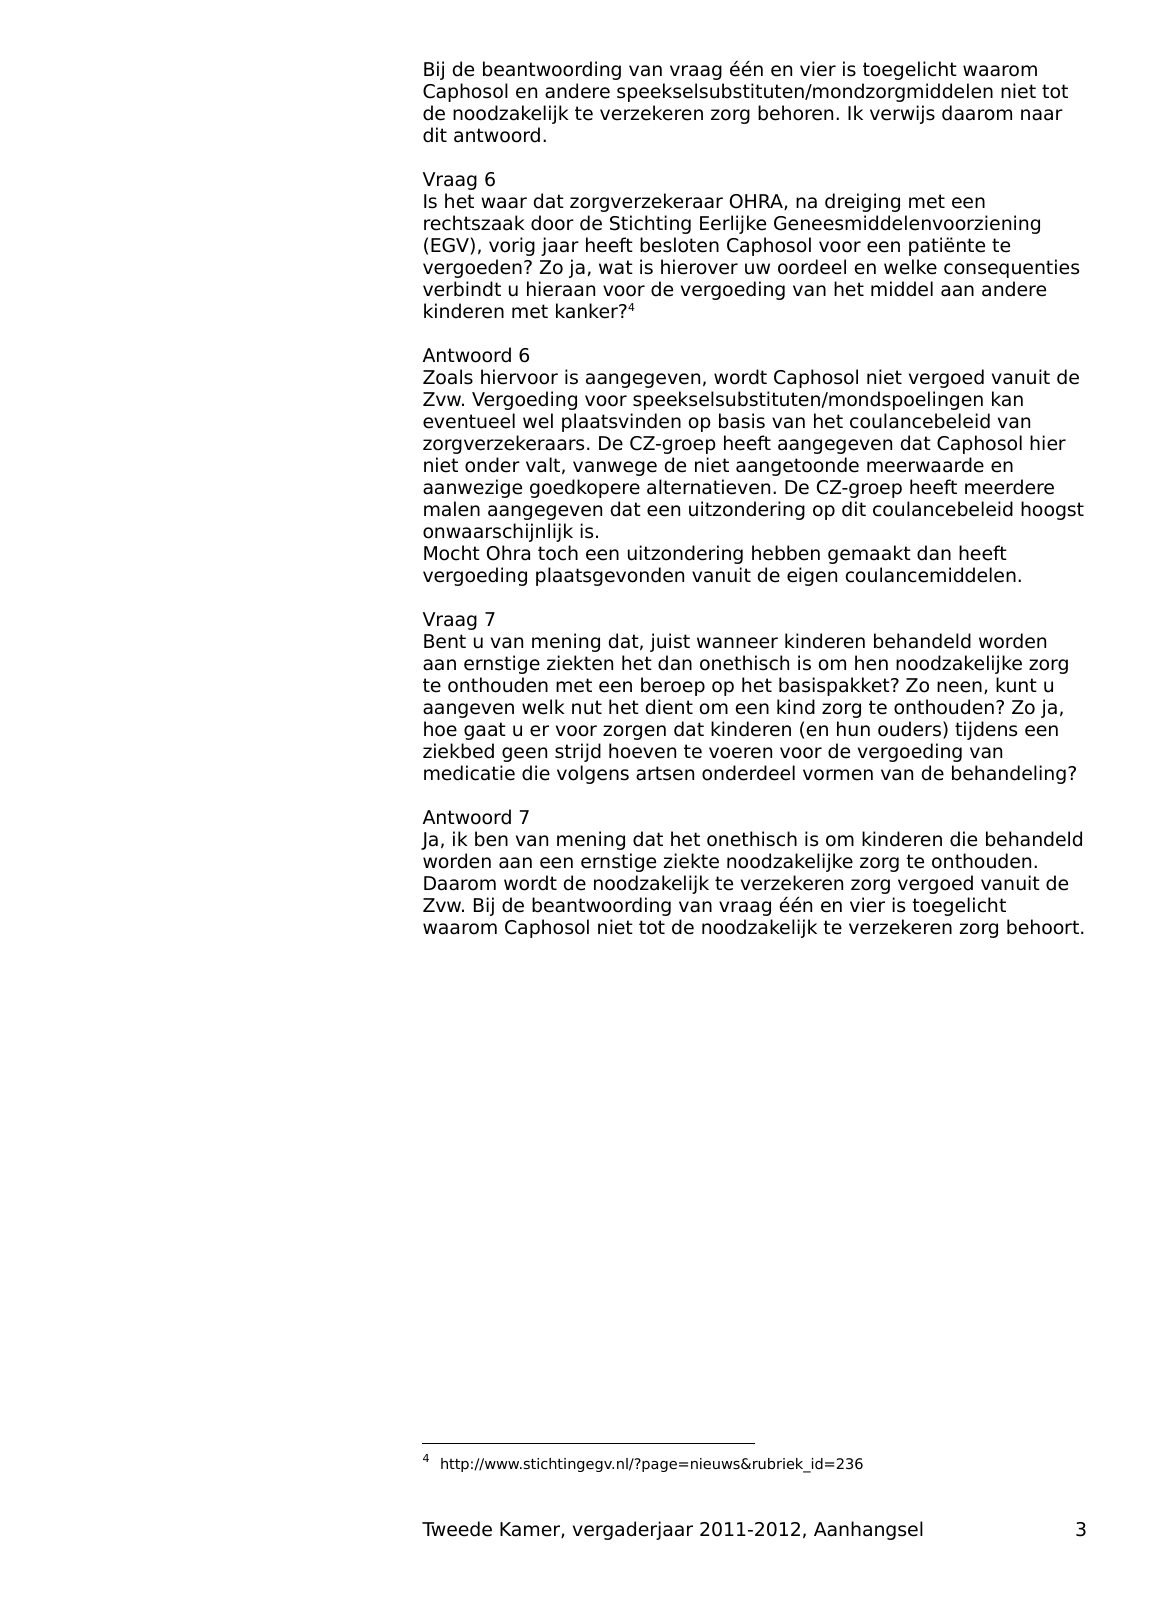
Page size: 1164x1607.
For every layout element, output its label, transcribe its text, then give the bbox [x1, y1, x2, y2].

text Bij de beantwoording van vraag één en vier is toegelicht waarom Caphosol en andere speekselsubstituten/mondzorgmiddelen niet tot de noodzakelijk te verzekeren zorg behoren. Ik verwijs daarom naar dit antwoord. [422, 59, 1087, 147]
text Zoals hiervoor is aangegeven, wordt Caphosol niet vergoed vanuit de Zvw. Vergoeding voor speekselsubstituten/mondspoelingen kan eventueel wel plaatsvinden op basis van het coulancebeleid van zorgverzekeraars. De CZ-groep heeft aangegeven dat Caphosol hier niet onder valt, vanwege de niet aangetoonde meerwaarde en aanwezige goedkopere alternatieven. De CZ-groep heeft meerdere malen aangegeven dat een uitzondering op dit coulancebeleid hoogst onwaarschijnlijk is. [422, 367, 1087, 543]
text Mocht Ohra toch een uitzondering hebben gemaakt dan heeft vergoeding plaatsgevonden vanuit de eigen coulancemiddelen. [422, 543, 1087, 587]
text Vraag 7 [422, 609, 1087, 631]
text Ja, ik ben van mening dat het onethisch is om kinderen die behandeld worden aan een ernstige ziekte noodzakelijke zorg te onthouden. Daarom wordt de noodzakelijk te verzekeren zorg vergoed vanuit de Zvw. Bij de beantwoording van vraag één en vier is toegelicht waarom Caphosol niet tot de noodzakelijk te verzekeren zorg behoort. [422, 829, 1087, 939]
text http://www.stichtingegv.nl/?page=nieuws&rubriek_id=236 [422, 1452, 1087, 1474]
text Antwoord 7 [422, 807, 1087, 829]
text Vraag 6 [422, 169, 1087, 191]
text Antwoord 6 [422, 345, 1087, 367]
text Is het waar dat zorgverzekeraar OHRA, na dreiging met een rechtszaak door de Stichting Eerlijke Geneesmiddelenvoorziening (EGV), vorig jaar heeft besloten Caphosol voor een patiënte te vergoeden? Zo ja, wat is hierover uw oordeel en welke consequenties verbindt u hieraan voor de vergoeding van het middel aan andere kinderen met kanker? [422, 191, 1087, 323]
text Bent u van mening dat, juist wanneer kinderen behandeld worden aan ernstige ziekten het dan onethisch is om hen noodzakelijke zorg te onthouden met een beroep op het basispakket? Zo neen, kunt u aangeven welk nut het dient om een kind zorg te onthouden? Zo ja, hoe gaat u er voor zorgen dat kinderen (en hun ouders) tijdens een ziekbed geen strijd hoeven te voeren voor de vergoeding van medicatie die volgens artsen onderdeel vormen van de behandeling? [422, 631, 1087, 785]
